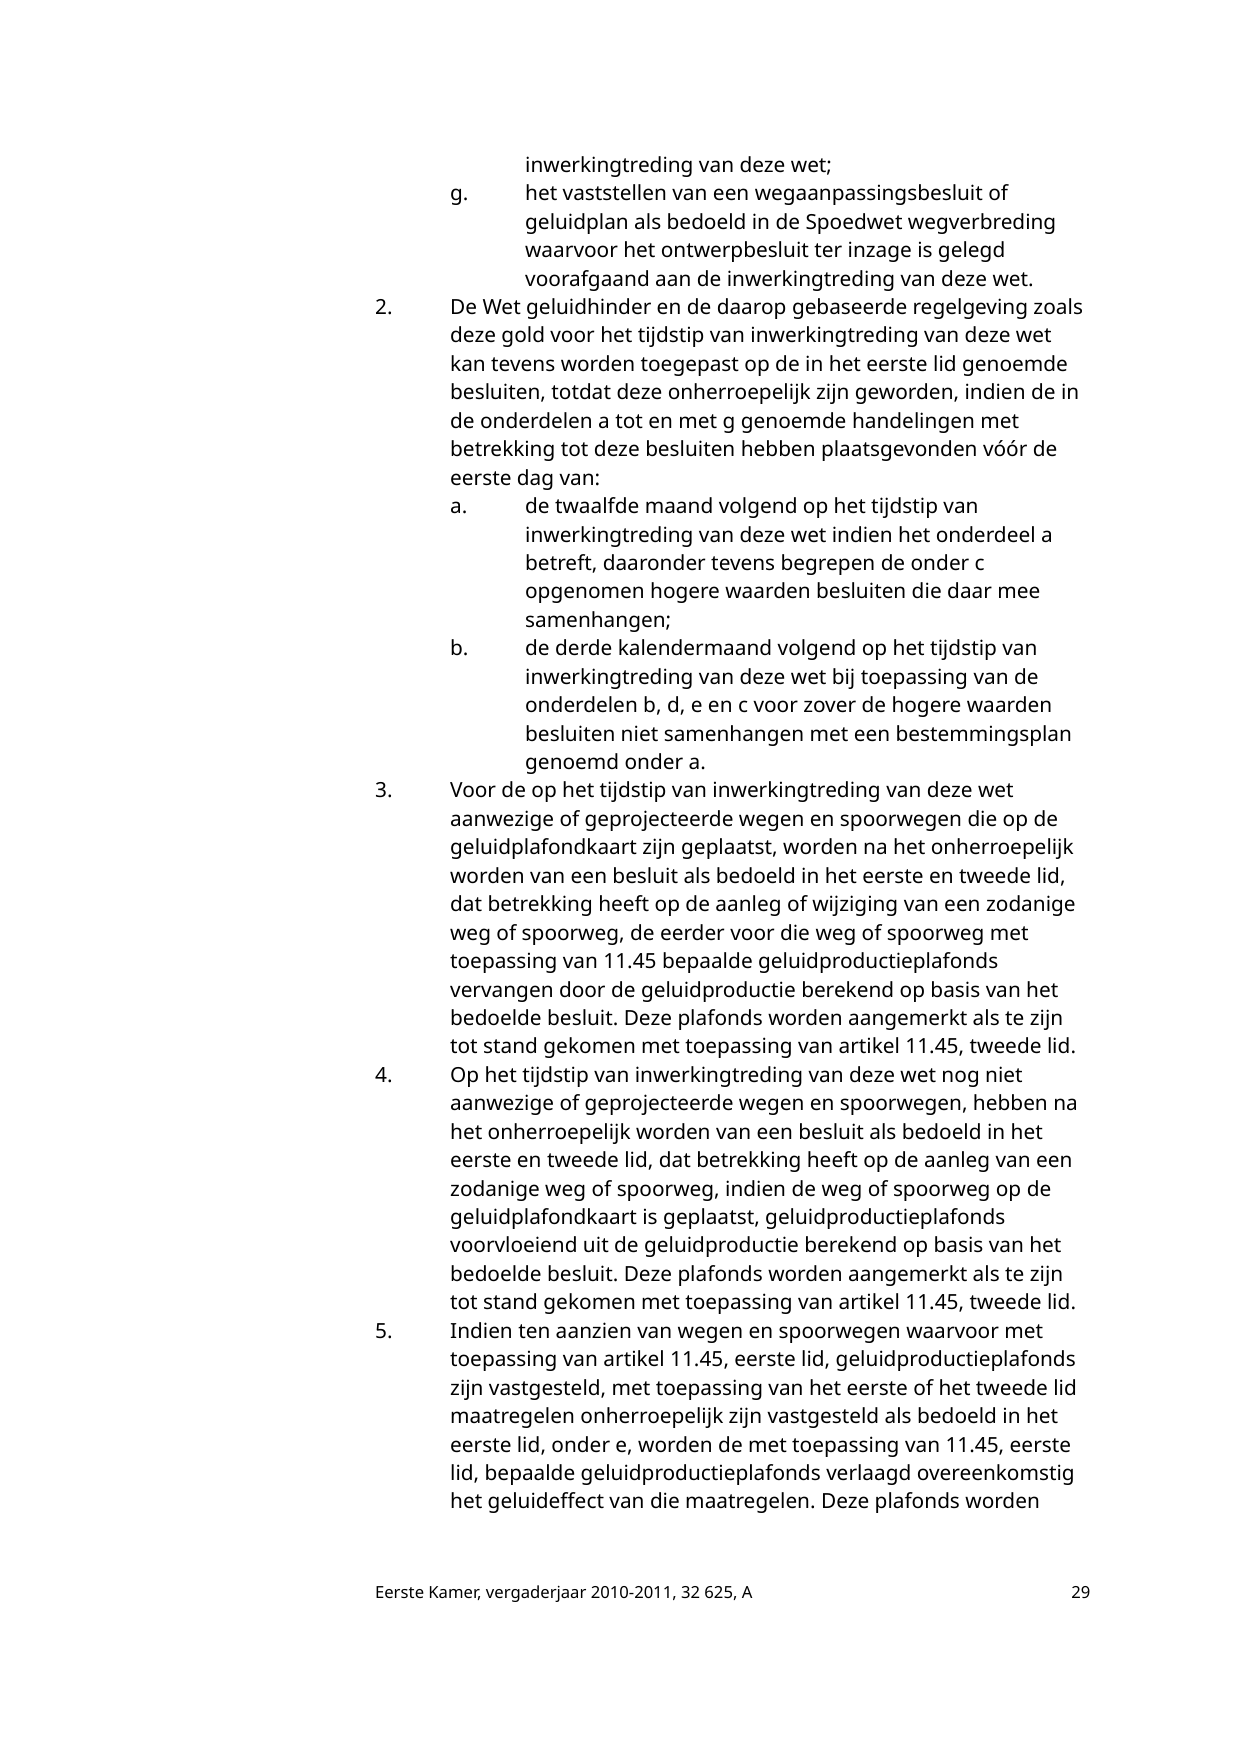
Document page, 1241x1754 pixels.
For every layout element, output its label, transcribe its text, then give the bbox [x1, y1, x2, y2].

list Op het tijdstip van inwerkingtreding van deze wet nog niet aanwezige of geprojecteerde wegen en spoorwegen, hebben na het onherroepelijk worden van een besluit als bedoeld in het eerste en tweede lid, dat betrekking heeft op de aanleg van een zodanige weg of spoorweg, indien de weg of spoorweg op de geluidplafondkaart is geplaatst, geluidproductieplafonds voorvloeiend uit de geluidproductie berekend op basis van het bedoelde besluit. Deze plafonds worden aangemerkt als te zijn tot stand gekomen met toepassing van artikel 11.45, tweede lid. [375, 1060, 1090, 1316]
list inwerkingtreding van deze wet; [450, 150, 1090, 178]
list Indien ten aanzien van wegen en spoorwegen waarvoor met toepassing van artikel 11.45, eerste lid, geluidproductieplafonds zijn vastgesteld, met toepassing van het eerste of het tweede lid maatregelen onherroepelijk zijn vastgesteld als bedoeld in het eerste lid, onder e, worden de met toepassing van 11.45, eerste lid, bepaalde geluidproductieplafonds verlaagd overeenkomstig het geluideffect van die maatregelen. Deze plafonds worden [375, 1316, 1090, 1515]
list De Wet geluidhinder en de daarop gebaseerde regelgeving zoals deze gold voor het tijdstip van inwerkingtreding van deze wet kan tevens worden toegepast op de in het eerste lid genoemde besluiten, totdat deze onherroepelijk zijn geworden, indien de in de onderdelen a tot en met g genoemde handelingen met betrekking tot deze besluiten hebben plaatsgevonden vóór de eerste dag van: [375, 292, 1090, 491]
list het vaststellen van een wegaanpassingsbesluit of geluidplan als bedoeld in de Spoedwet wegverbreding waarvoor het ontwerpbesluit ter inzage is gelegd voorafgaand aan de inwerkingtreding van deze wet. [450, 178, 1090, 292]
list Voor de op het tijdstip van inwerkingtreding van deze wet aanwezige of geprojecteerde wegen en spoorwegen die op de geluidplafondkaart zijn geplaatst, worden na het onherroepelijk worden van een besluit als bedoeld in het eerste en tweede lid, dat betrekking heeft op de aanleg of wijziging van een zodanige weg of spoorweg, de eerder voor die weg of spoorweg met toepassing van 11.45 bepaalde geluidproductieplafonds vervangen door de geluidproductie berekend op basis van het bedoelde besluit. Deze plafonds worden aangemerkt als te zijn tot stand gekomen met toepassing van artikel 11.45, tweede lid. [375, 776, 1090, 1060]
list de twaalfde maand volgend op het tijdstip van inwerkingtreding van deze wet indien het onderdeel a betreft, daaronder tevens begrepen de onder c opgenomen hogere waarden besluiten die daar mee samenhangen; [450, 491, 1090, 633]
list de derde kalendermaand volgend op het tijdstip van inwerkingtreding van deze wet bij toepassing van de onderdelen b, d, e en c voor zover de hogere waarden besluiten niet samenhangen met een bestemmingsplan genoemd onder a. [450, 633, 1090, 776]
